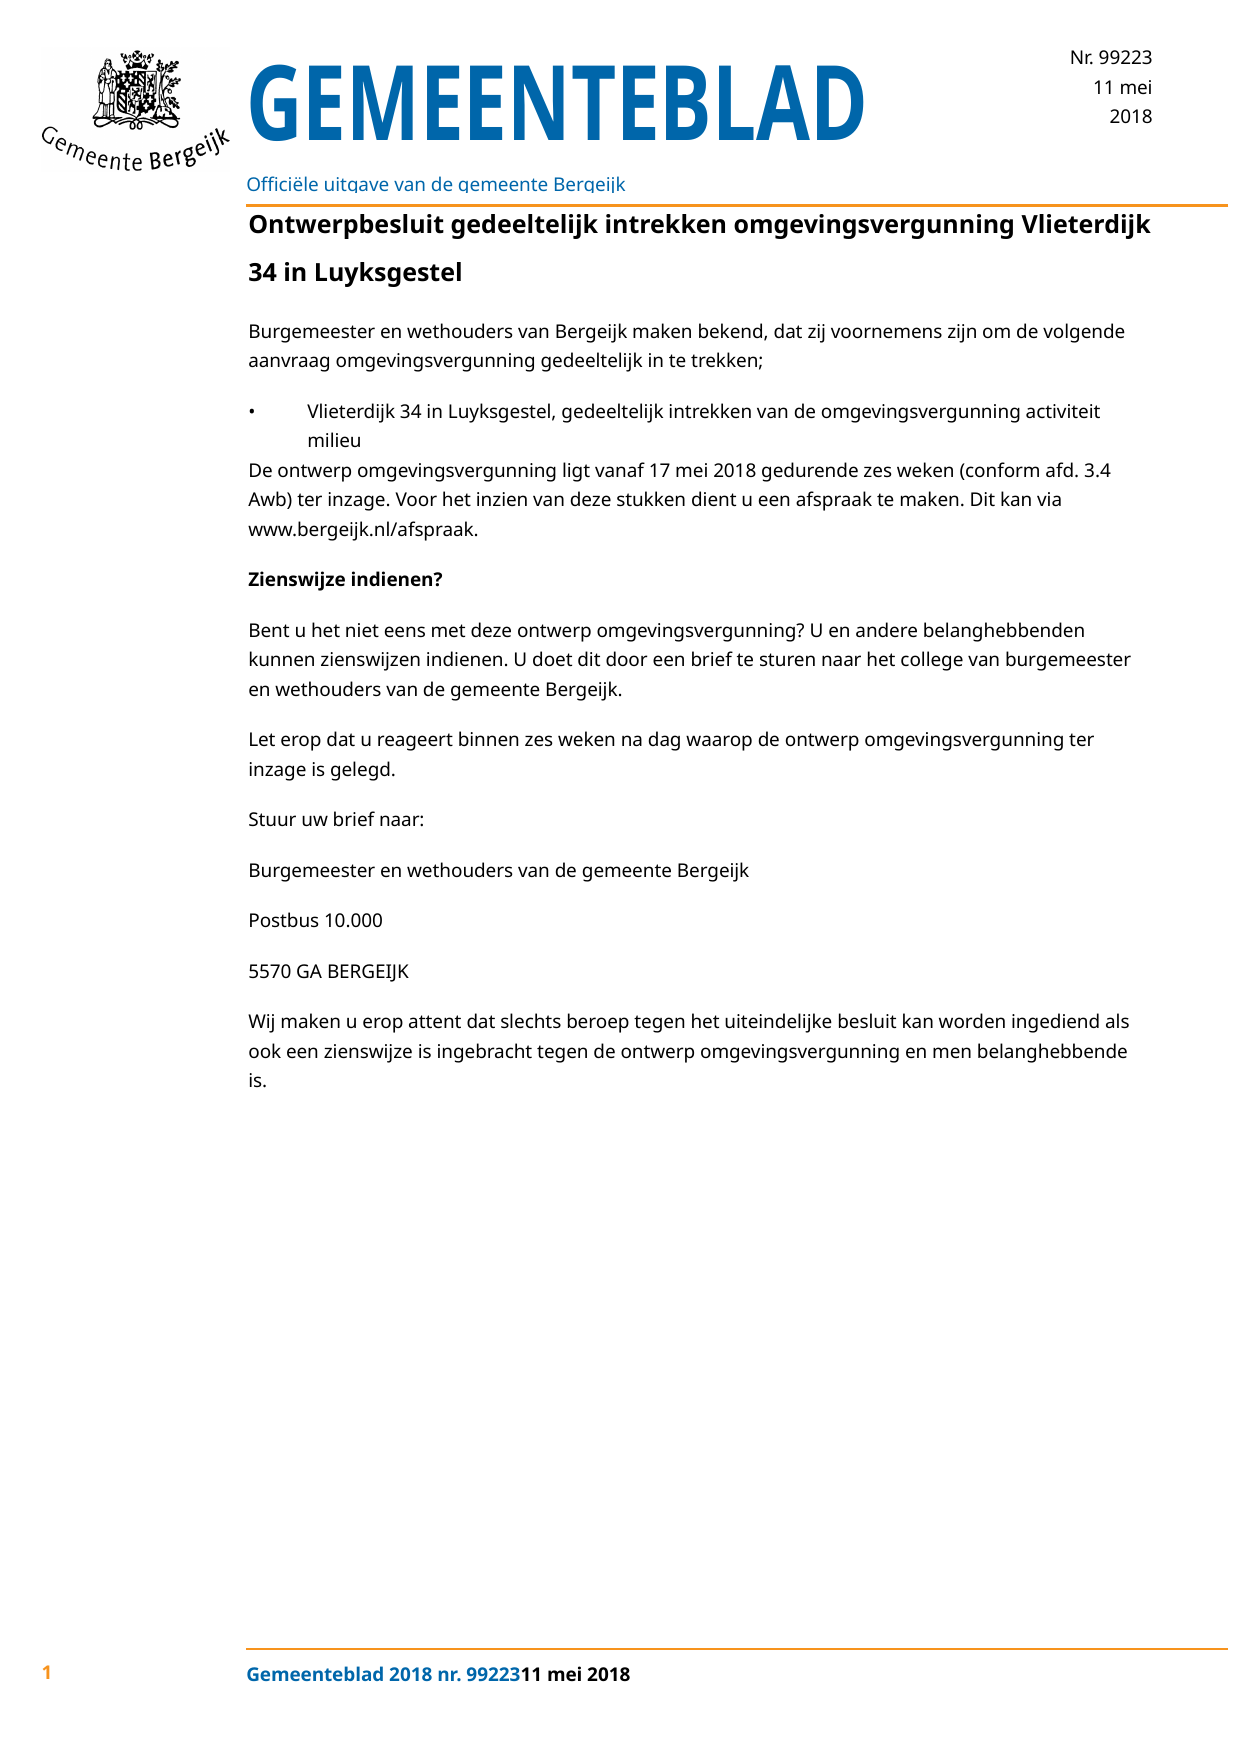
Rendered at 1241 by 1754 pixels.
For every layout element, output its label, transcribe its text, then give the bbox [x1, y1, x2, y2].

text Wij maken u erop attent dat slechts beroep tegen het uiteindelijke besluit kan worden ingediend als ook een zienswijze is ingebracht tegen de ontwerp omgevingsvergunning en men belanghebbende is. [248, 1008, 1152, 1093]
text Bent u het niet eens met deze ontwerp omgevingsvergunning? U en andere belanghebbenden kunnen zienswijzen indienen. U doet dit door een brief te sturen naar het college van burgemeester en wethouders van de gemeente Bergeijk. [248, 617, 1152, 702]
text Let erop dat u reageert binnen zes weken na dag waarop de ontwerp omgevingsvergunning ter inzage is gelegd. [248, 727, 1152, 782]
text Ontwerpbesluit gedeeltelijk intrekken omgevingsvergunning Vlieterdijk 34 in Luyksgestel [248, 207, 1152, 288]
text Burgemeester en wethouders van Bergeijk maken bekend, dat zij voornemens zijn om de volgende aanvraag omgevingsvergunning gedeeltelijk in te trekken; [248, 318, 1152, 373]
text Postbus 10.000 [248, 907, 1152, 933]
list Vlieterdijk 34 in Luyksgestel, gedeeltelijk intrekken van de omgevingsvergunning activiteit milieu [248, 398, 1152, 453]
picture [41, 47, 231, 172]
text Burgemeester en wethouders van de gemeente Bergeijk [248, 857, 1152, 883]
text De ontwerp omgevingsvergunning ligt vanaf 17 mei 2018 gedurende zes weken (conform afd. 3.4 Awb) ter inzage. Voor het inzien van deze stukken dient u een afspraak te maken. Dit kan via www.bergeijk.nl/afspraak. [248, 457, 1152, 542]
text Stuur uw brief naar: [248, 807, 1152, 832]
text Zienswijze indienen? [248, 567, 1152, 592]
text 5570 GA BERGEIJK [248, 958, 1152, 984]
